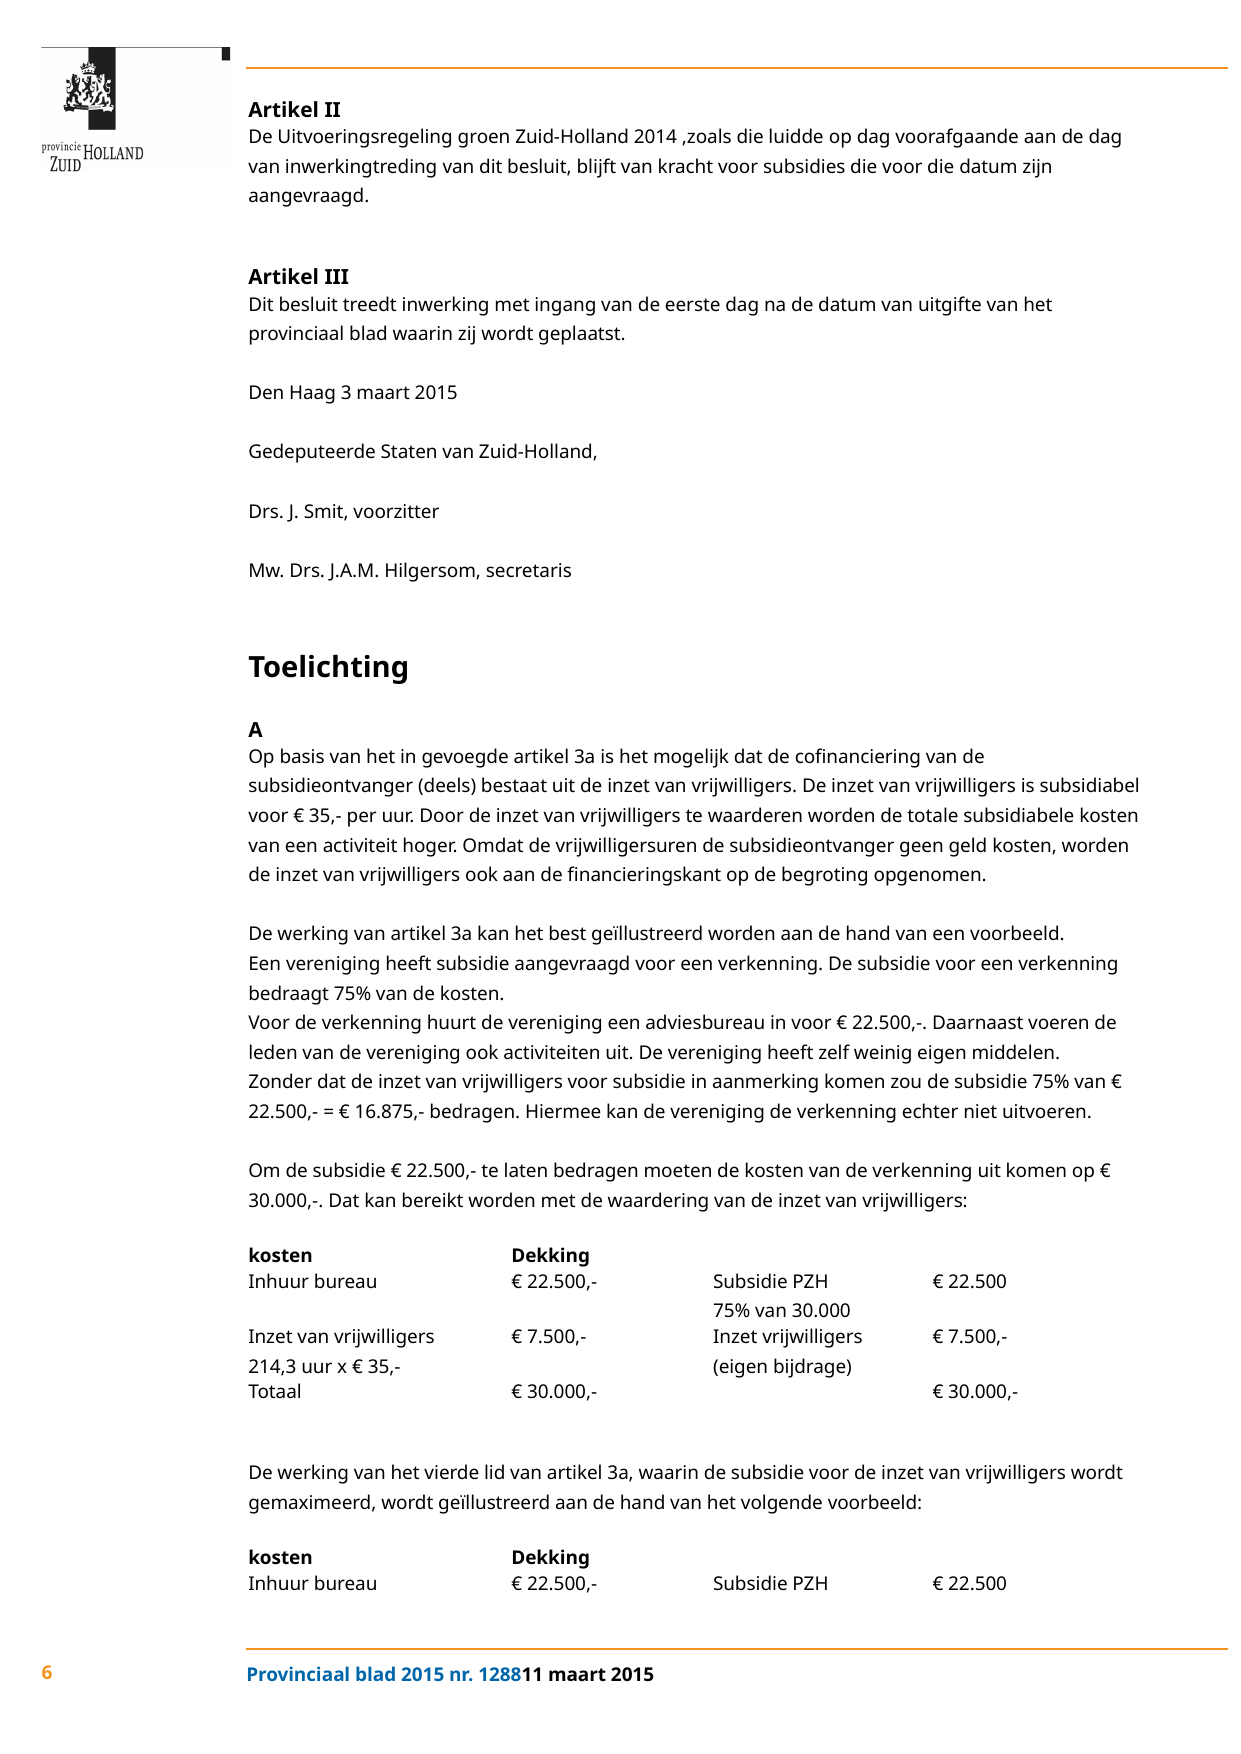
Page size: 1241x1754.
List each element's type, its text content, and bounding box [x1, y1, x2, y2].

table_cell € 30.000,- [932, 1379, 1152, 1404]
text De werking van artikel 3a kan het best geïllustreerd worden aan de hand van een voorbeeld. [248, 921, 1152, 946]
table_cell € 30.000,- [511, 1379, 713, 1404]
text De werking van het vierde lid van artikel 3a, waarin de subsidie voor de inzet van vrijwilligers wordt gemaximeerd, wordt geïllustreerd aan de hand van het volgende voorbeeld: [248, 1459, 1152, 1515]
text Mw. Drs. J.A.M. Hilgersom, secretaris [248, 557, 1152, 583]
text Dit besluit treedt inwerking met ingang van de eerste dag na de datum van uitgifte van het provinciaal blad waarin zij wordt geplaatst. [248, 291, 1152, 346]
text Op basis van het in gevoegde artikel 3a is het mogelijk dat de cofinanciering van de subsidieontvanger (deels) bestaat uit de inzet van vrijwilligers. De inzet van vrijwilligers is subsidiabel voor € 35,- per uur. Door de inzet van vrijwilligers te waarderen worden de totale subsidiabele kosten van een activiteit hoger. Omdat de vrijwilligersuren de subsidieontvanger geen geld kosten, worden de inzet van vrijwilligers ook aan de financieringskant op de begroting opgenomen. [248, 743, 1152, 887]
table_cell [713, 1379, 932, 1404]
table_cell € 7.500,- [932, 1323, 1152, 1378]
text Zonder dat de inzet van vrijwilligers voor subsidie in aanmerking komen zou de subsidie 75% van € 22.500,- = € 16.875,- bedragen. Hiermee kan de vereniging de verkenning echter niet uitvoeren. [248, 1068, 1152, 1124]
table_cell € 22.500 [932, 1570, 1152, 1596]
table_cell € 22.500 [932, 1268, 1152, 1323]
table_header kosten [248, 1242, 511, 1268]
text A [248, 715, 1152, 743]
table_cell Inhuur bureau [248, 1268, 511, 1323]
text De Uitvoeringsregeling groen Zuid-Holland 2014 ,zoals die luidde op dag voorafgaande aan de dag van inwerkingtreding van dit besluit, blijft van kracht voor subsidies die voor die datum zijn aangevraagd. [248, 123, 1152, 208]
table_cell Totaal [248, 1379, 511, 1404]
picture [41, 47, 231, 172]
table_cell Inzet van vrijwilligers 214,3 uur x € 35,- [248, 1323, 511, 1378]
table_cell € 22.500,- [511, 1268, 713, 1323]
table_cell € 22.500,- [511, 1570, 713, 1596]
table_cell Subsidie PZH [713, 1570, 932, 1596]
text Voor de verkenning huurt de vereniging een adviesbureau in voor € 22.500,-. Daarnaast voeren de leden van de vereniging ook activiteiten uit. De vereniging heeft zelf weinig eigen middelen. [248, 1009, 1152, 1065]
table_cell € 7.500,- [511, 1323, 713, 1378]
text Den Haag 3 maart 2015 [248, 379, 1152, 405]
text Om de subsidie € 22.500,- te laten bedragen moeten de kosten van de verkenning uit komen op € 30.000,-. Dat kan bereikt worden met de waardering van de inzet van vrijwilligers: [248, 1157, 1152, 1213]
table_cell Inzet vrijwilligers (eigen bijdrage) [713, 1323, 932, 1378]
text Drs. J. Smit, voorzitter [248, 498, 1152, 524]
table_header Dekking [511, 1242, 713, 1268]
text Artikel II [248, 95, 1152, 123]
table_cell Inhuur bureau [248, 1570, 511, 1596]
text Toelichting [248, 646, 1152, 686]
text Een vereniging heeft subsidie aangevraagd voor een verkenning. De subsidie voor een verkenning bedraagt 75% van de kosten. [248, 950, 1152, 1006]
text Artikel III [248, 262, 1152, 291]
table_cell Subsidie PZH 75% van 30.000 [713, 1268, 932, 1323]
text Gedeputeerde Staten van Zuid-Holland, [248, 439, 1152, 464]
table_header Dekking [511, 1545, 713, 1570]
table_header kosten [248, 1545, 511, 1570]
